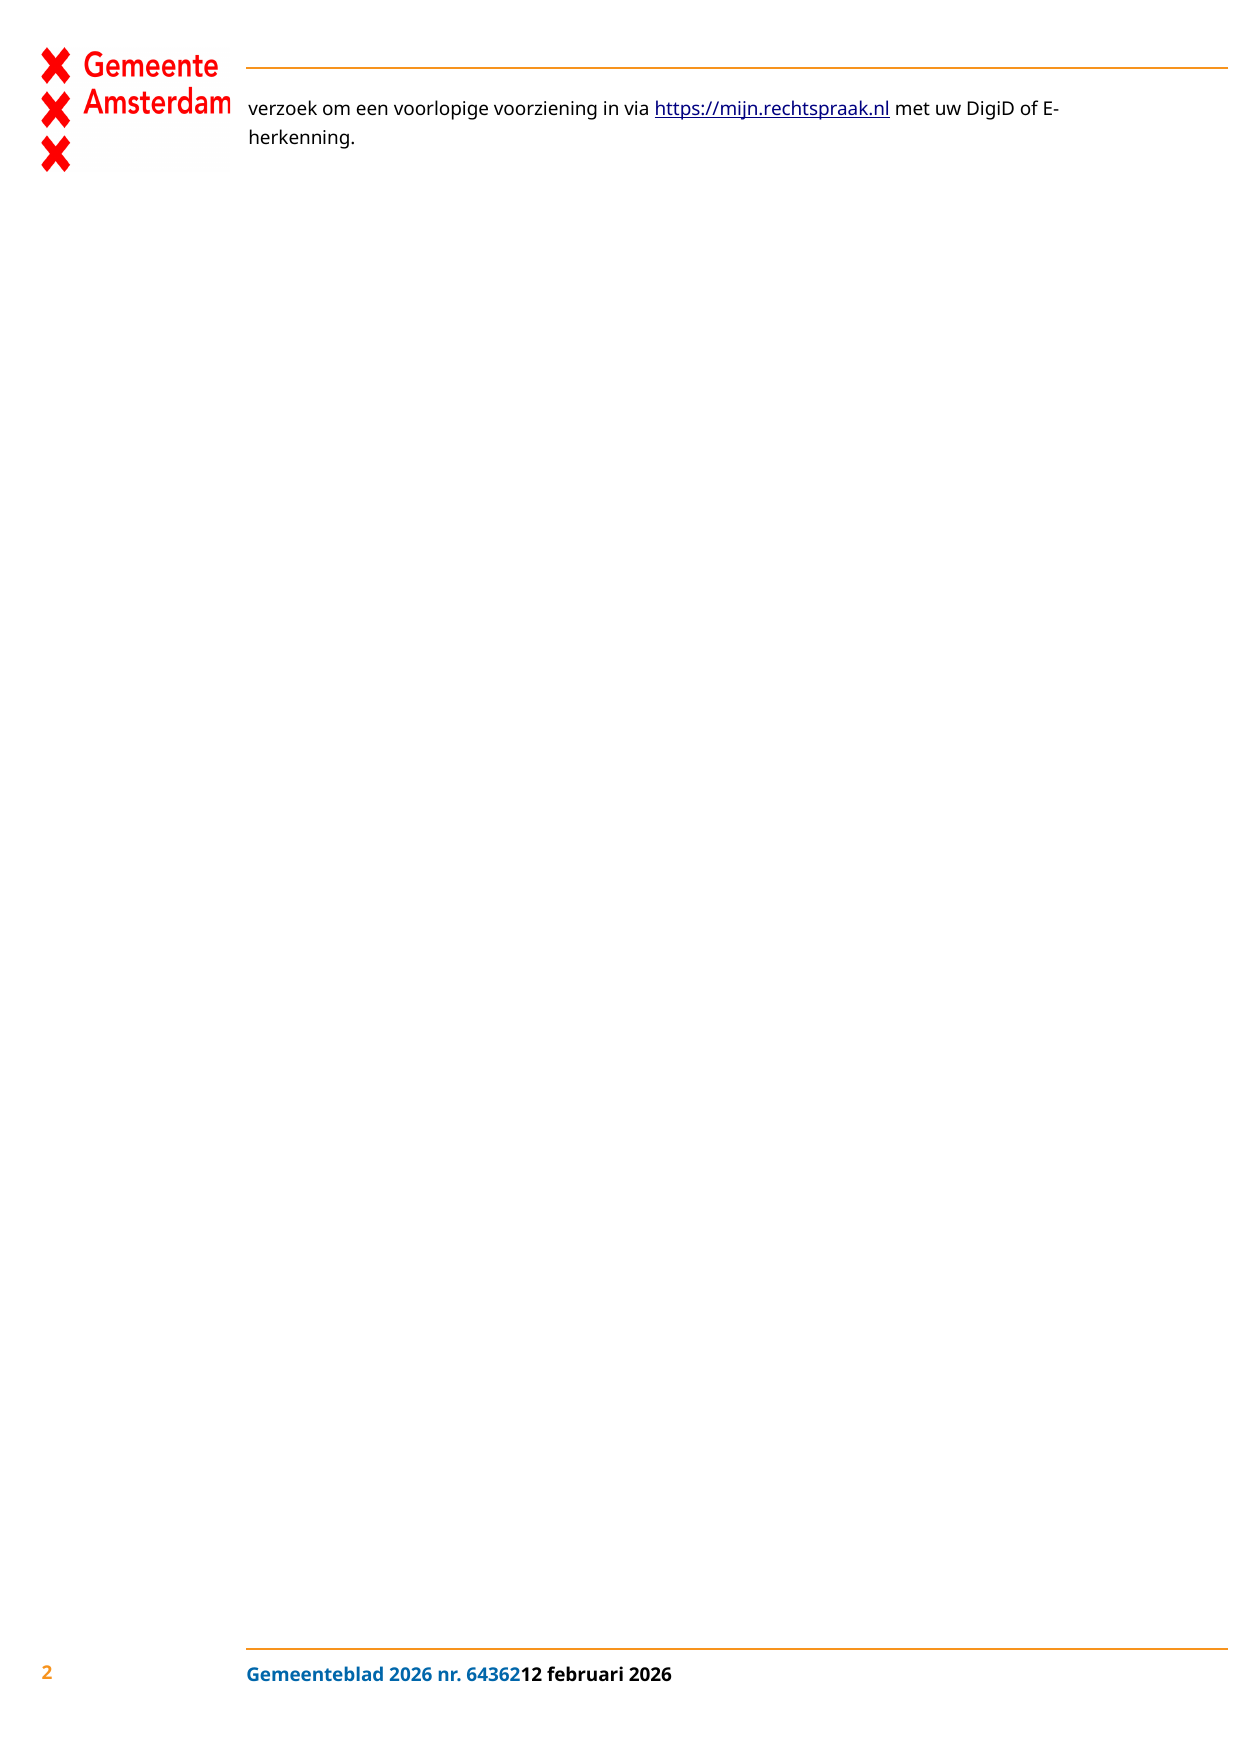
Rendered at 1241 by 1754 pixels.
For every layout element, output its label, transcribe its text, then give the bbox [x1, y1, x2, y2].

text verzoek om een voorlopige voorziening in via https://mijn.rechtspraak.nl met uw DigiD of E-herkenning. [248, 95, 1152, 150]
picture [41, 47, 231, 172]
